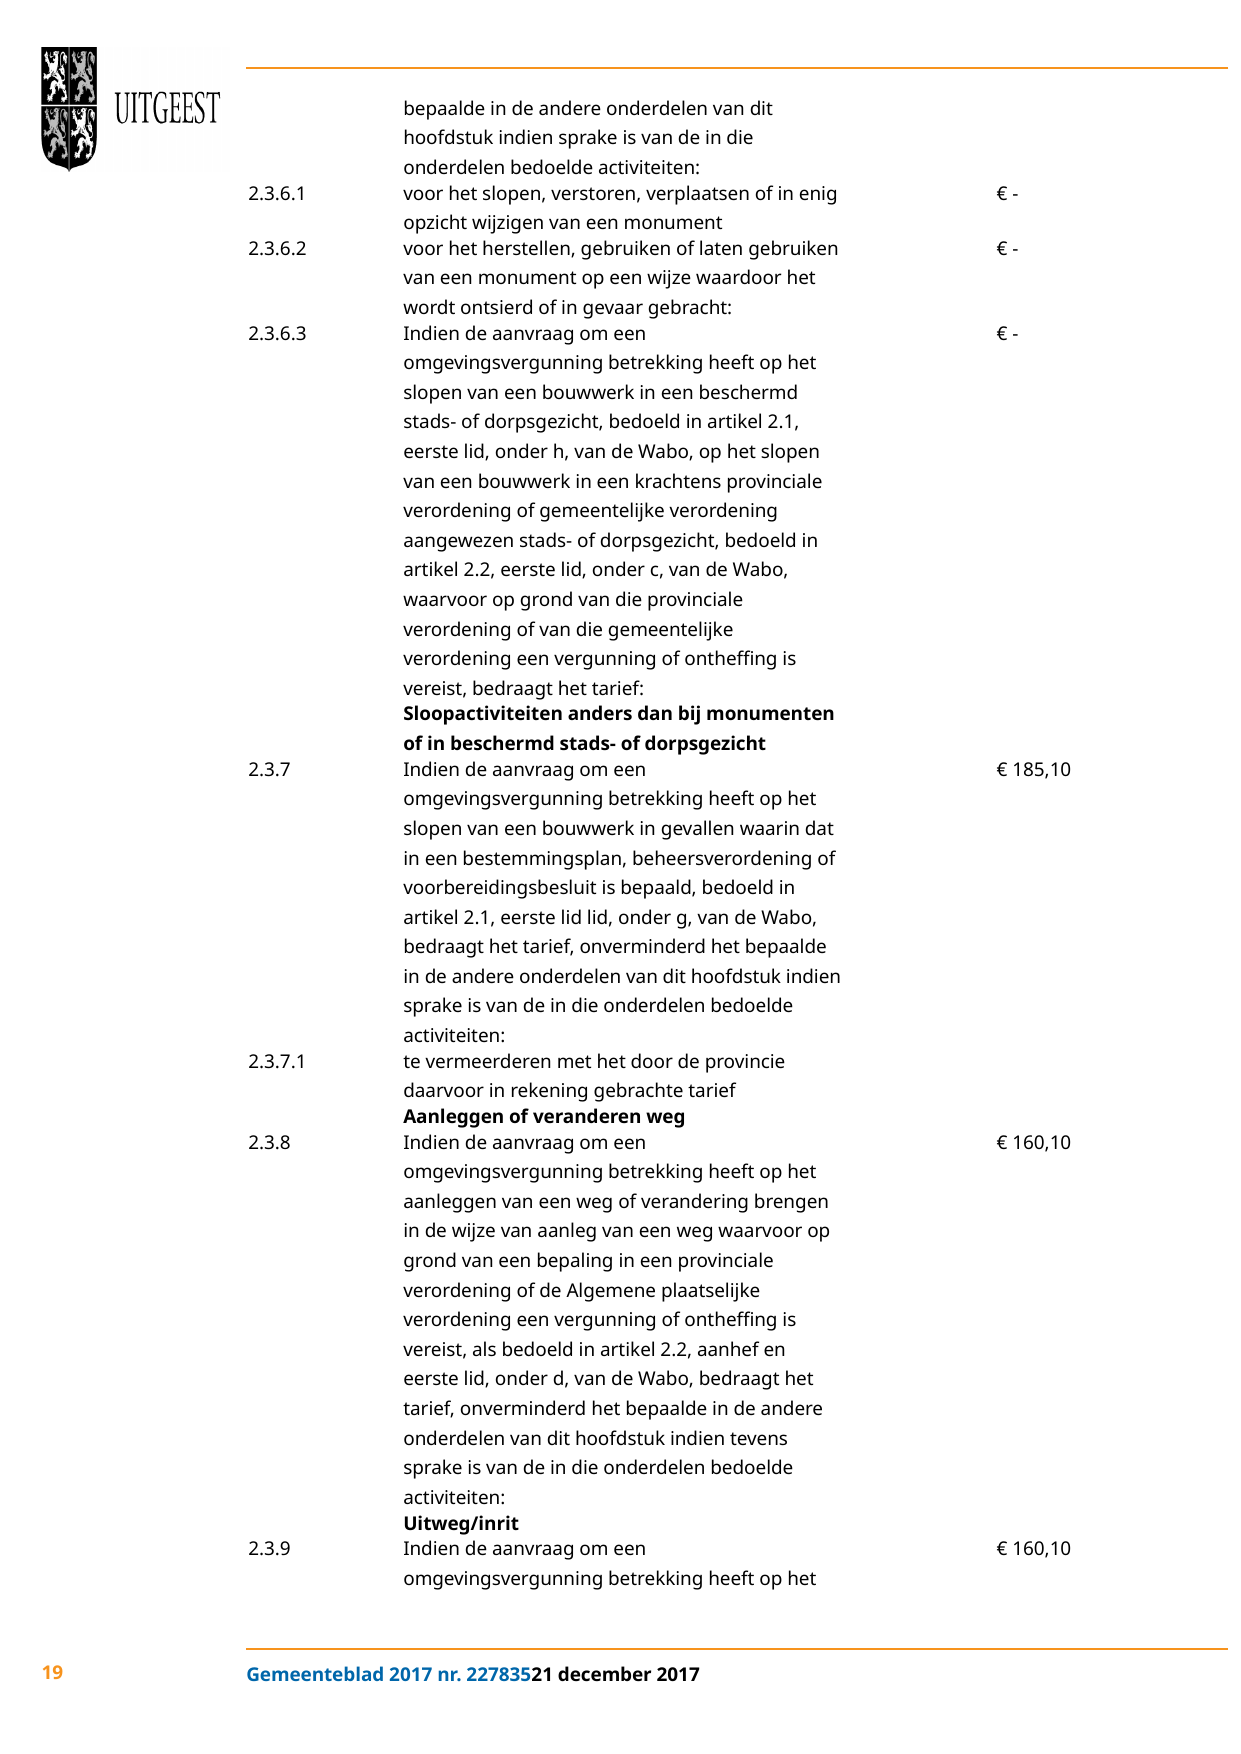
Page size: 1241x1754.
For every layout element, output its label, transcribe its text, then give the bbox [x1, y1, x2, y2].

table_cell [841, 320, 996, 701]
table_cell € - [996, 235, 1152, 320]
table_cell € 160,10 [996, 1535, 1152, 1591]
table_cell Indien de aanvraag om een omgevingsvergunning betrekking heeft op het slopen van een bouwwerk in een beschermd stads- of dorpsgezicht, bedoeld in artikel 2.1, eerste lid, onder h, van de Wabo, op het slopen van een bouwwerk in een krachtens provinciale verordening of gemeentelijke verordening aangewezen stads- of dorpsgezicht, bedoeld in artikel 2.2, eerste lid, onder c, van de Wabo, waarvoor op grond van die provinciale verordening of van die gemeentelijke verordening een vergunning of ontheffing is vereist, bedraagt het tarief: [403, 320, 841, 701]
table_cell [996, 1103, 1152, 1129]
table_cell [996, 1510, 1152, 1535]
table_cell [841, 1103, 996, 1129]
table_cell 2.3.7 [248, 756, 403, 1048]
table_cell [248, 1510, 403, 1535]
picture [41, 47, 231, 172]
table_cell [996, 95, 1152, 180]
table_cell € 160,10 [996, 1129, 1152, 1510]
table_cell Indien de aanvraag om een omgevingsvergunning betrekking heeft op het [403, 1535, 841, 1591]
table_cell 2.3.6.1 [248, 180, 403, 235]
table_cell [841, 1129, 996, 1510]
table_cell Aanleggen of veranderen weg [403, 1103, 841, 1129]
table_cell [248, 95, 403, 180]
table_cell 2.3.6.3 [248, 320, 403, 701]
table_cell Indien de aanvraag om een omgevingsvergunning betrekking heeft op het slopen van een bouwwerk in gevallen waarin dat in een bestemmingsplan, beheersverordening of voorbereidingsbesluit is bepaald, bedoeld in artikel 2.1, eerste lid lid, onder g, van de Wabo, bedraagt het tarief, onverminderd het bepaalde in de andere onderdelen van dit hoofdstuk indien sprake is van de in die onderdelen bedoelde activiteiten: [403, 756, 841, 1048]
table_cell Uitweg/inrit [403, 1510, 841, 1535]
table_cell Indien de aanvraag om een omgevingsvergunning betrekking heeft op het aanleggen van een weg of verandering brengen in de wijze van aanleg van een weg waarvoor op grond van een bepaling in een provinciale verordening of de Algemene plaatselijke verordening een vergunning of ontheffing is vereist, als bedoeld in artikel 2.2, aanhef en eerste lid, onder d, van de Wabo, bedraagt het tarief, onverminderd het bepaalde in de andere onderdelen van dit hoofdstuk indien tevens sprake is van de in die onderdelen bedoelde activiteiten: [403, 1129, 841, 1510]
table_cell voor het herstellen, gebruiken of laten gebruiken van een monument op een wijze waardoor het wordt ontsierd of in gevaar gebracht: [403, 235, 841, 320]
table_cell 2.3.7.1 [248, 1048, 403, 1103]
table_cell [841, 95, 996, 180]
table_cell [996, 1048, 1152, 1103]
table_cell bepaalde in de andere onderdelen van dit hoofdstuk indien sprake is van de in die onderdelen bedoelde activiteiten: [403, 95, 841, 180]
table_cell 2.3.9 [248, 1535, 403, 1591]
table_cell [841, 235, 996, 320]
table_cell [841, 180, 996, 235]
table_cell 2.3.6.2 [248, 235, 403, 320]
table_cell [841, 756, 996, 1048]
table_cell [996, 701, 1152, 756]
table_cell [841, 701, 996, 756]
table_cell voor het slopen, verstoren, verplaatsen of in enig opzicht wijzigen van een monument [403, 180, 841, 235]
table_cell [248, 1103, 403, 1129]
table_cell Sloopactiviteiten anders dan bij monumenten of in beschermd stads- of dorpsgezicht [403, 701, 841, 756]
table_cell € 185,10 [996, 756, 1152, 1048]
table_cell 2.3.8 [248, 1129, 403, 1510]
table_cell [841, 1535, 996, 1591]
table_cell € - [996, 180, 1152, 235]
table_cell [841, 1510, 996, 1535]
table_cell € - [996, 320, 1152, 701]
table_cell [841, 1048, 996, 1103]
table_cell [248, 701, 403, 756]
table_cell te vermeerderen met het door de provincie daarvoor in rekening gebrachte tarief [403, 1048, 841, 1103]
